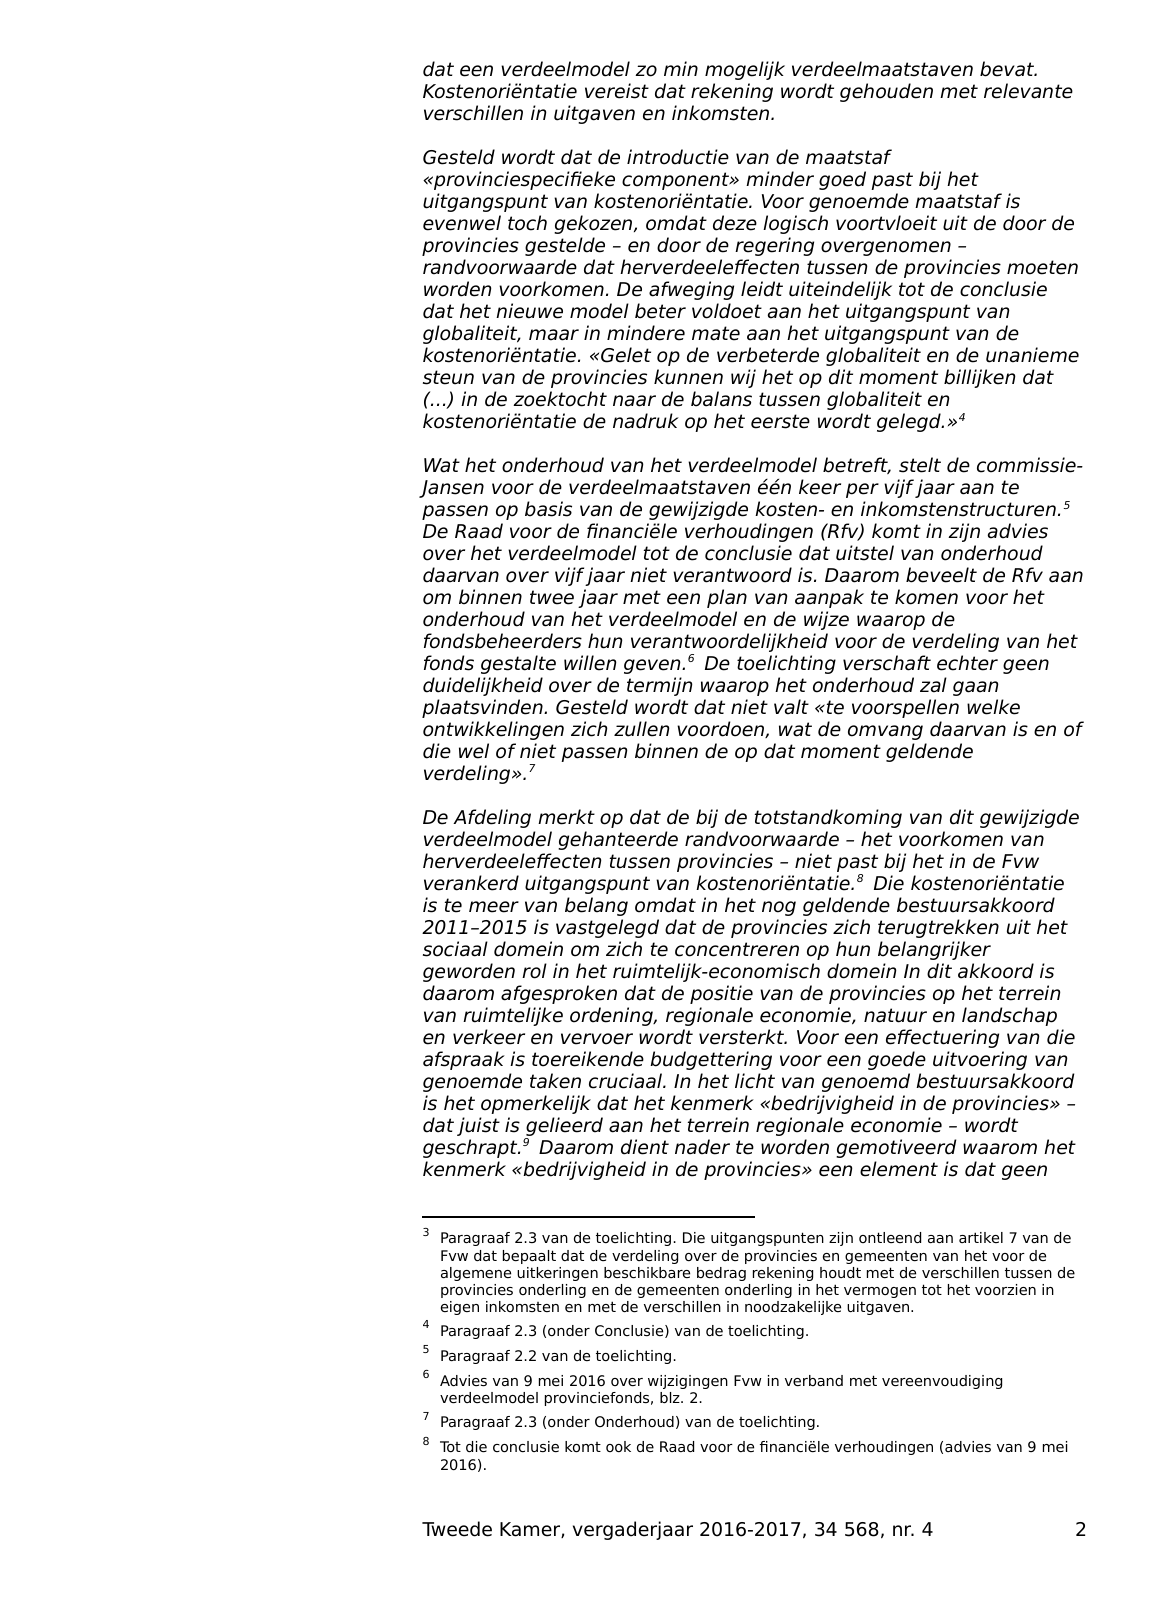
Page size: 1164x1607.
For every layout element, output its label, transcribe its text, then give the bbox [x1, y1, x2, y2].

text Gesteld wordt dat de introductie van de maatstaf «provinciespecifieke component» minder goed past bij het uitgangspunt van kostenoriëntatie. Voor genoemde maatstaf is evenwel toch gekozen, omdat deze logisch voortvloeit uit de door de provincies gestelde – en door de regering overgenomen – randvoorwaarde dat herverdeeleffecten tussen de provincies moeten worden voorkomen. De afweging leidt uiteindelijk tot de conclusie dat het nieuwe model beter voldoet aan het uitgangspunt van globaliteit, maar in mindere mate aan het uitgangspunt van de kostenoriëntatie. «Gelet op de verbeterde globaliteit en de unanieme steun van de provincies kunnen wij het op dit moment billijken dat (...) in de zoektocht naar de balans tussen globaliteit en kostenoriëntatie de nadruk op het eerste wordt gelegd.» [422, 147, 1087, 433]
text Paragraaf 2.3 (onder Onderhoud) van de toelichting. [422, 1410, 1087, 1432]
text De Afdeling merkt op dat de bij de totstandkoming van dit gewijzigde verdeelmodel gehanteerde randvoorwaarde – het voorkomen van herverdeeleffecten tussen provincies – niet past bij het in de Fvw verankerd uitgangspunt van kostenoriëntatie. Die kostenoriëntatie is te meer van belang omdat in het nog geldende bestuursakkoord 2011–2015 is vastgelegd dat de provincies zich terugtrekken uit het sociaal domein om zich te concentreren op hun belangrijker geworden rol in het ruimtelijk-economisch domein In dit akkoord is daarom afgesproken dat de positie van de provincies op het terrein van ruimtelijke ordening, regionale economie, natuur en landschap en verkeer en vervoer wordt versterkt. Voor een effectuering van die afspraak is toereikende budgettering voor een goede uitvoering van genoemde taken cruciaal. In het licht van genoemd bestuursakkoord is het opmerkelijk dat het kenmerk «bedrijvigheid in de provincies» – dat juist is gelieerd aan het terrein regionale economie – wordt geschrapt. Daarom dient nader te worden gemotiveerd waarom het kenmerk «bedrijvigheid in de provincies» een element is dat geen [422, 807, 1087, 1181]
text Paragraaf 2.3 van de toelichting. Die uitgangspunten zijn ontleend aan artikel 7 van de Fvw dat bepaalt dat de verdeling over de provincies en gemeenten van het voor de algemene uitkeringen beschikbare bedrag rekening houdt met de verschillen tussen de provincies onderling en de gemeenten onderling in het vermogen tot het voorzien in eigen inkomsten en met de verschillen in noodzakelijke uitgaven. [422, 1226, 1087, 1316]
text dat een verdeelmodel zo min mogelijk verdeelmaatstaven bevat. Kostenoriëntatie vereist dat rekening wordt gehouden met relevante verschillen in uitgaven en inkomsten. [422, 59, 1087, 125]
text Paragraaf 2.2 van de toelichting. [422, 1343, 1087, 1366]
text Paragraaf 2.3 (onder Conclusie) van de toelichting. [422, 1318, 1087, 1341]
text Tot die conclusie komt ook de Raad voor de financiële verhoudingen (advies van 9 mei 2016). [422, 1435, 1087, 1474]
text Advies van 9 mei 2016 over wijzigingen Fvw in verband met vereenvoudiging verdeelmodel provinciefonds, blz. 2. [422, 1368, 1087, 1407]
text Wat het onderhoud van het verdeelmodel betreft, stelt de commissie-Jansen voor de verdeelmaatstaven één keer per vijf jaar aan te passen op basis van de gewijzigde kosten- en inkomstenstructuren. De Raad voor de financiële verhoudingen (Rfv) komt in zijn advies over het verdeelmodel tot de conclusie dat uitstel van onderhoud daarvan over vijf jaar niet verantwoord is. Daarom beveelt de Rfv aan om binnen twee jaar met een plan van aanpak te komen voor het onderhoud van het verdeelmodel en de wijze waarop de fondsbeheerders hun verantwoordelijkheid voor de verdeling van het fonds gestalte willen geven. De toelichting verschaft echter geen duidelijkheid over de termijn waarop het onderhoud zal gaan plaatsvinden. Gesteld wordt dat niet valt «te voorspellen welke ontwikkelingen zich zullen voordoen, wat de omvang daarvan is en of die wel of niet passen binnen de op dat moment geldende verdeling». [422, 455, 1087, 785]
